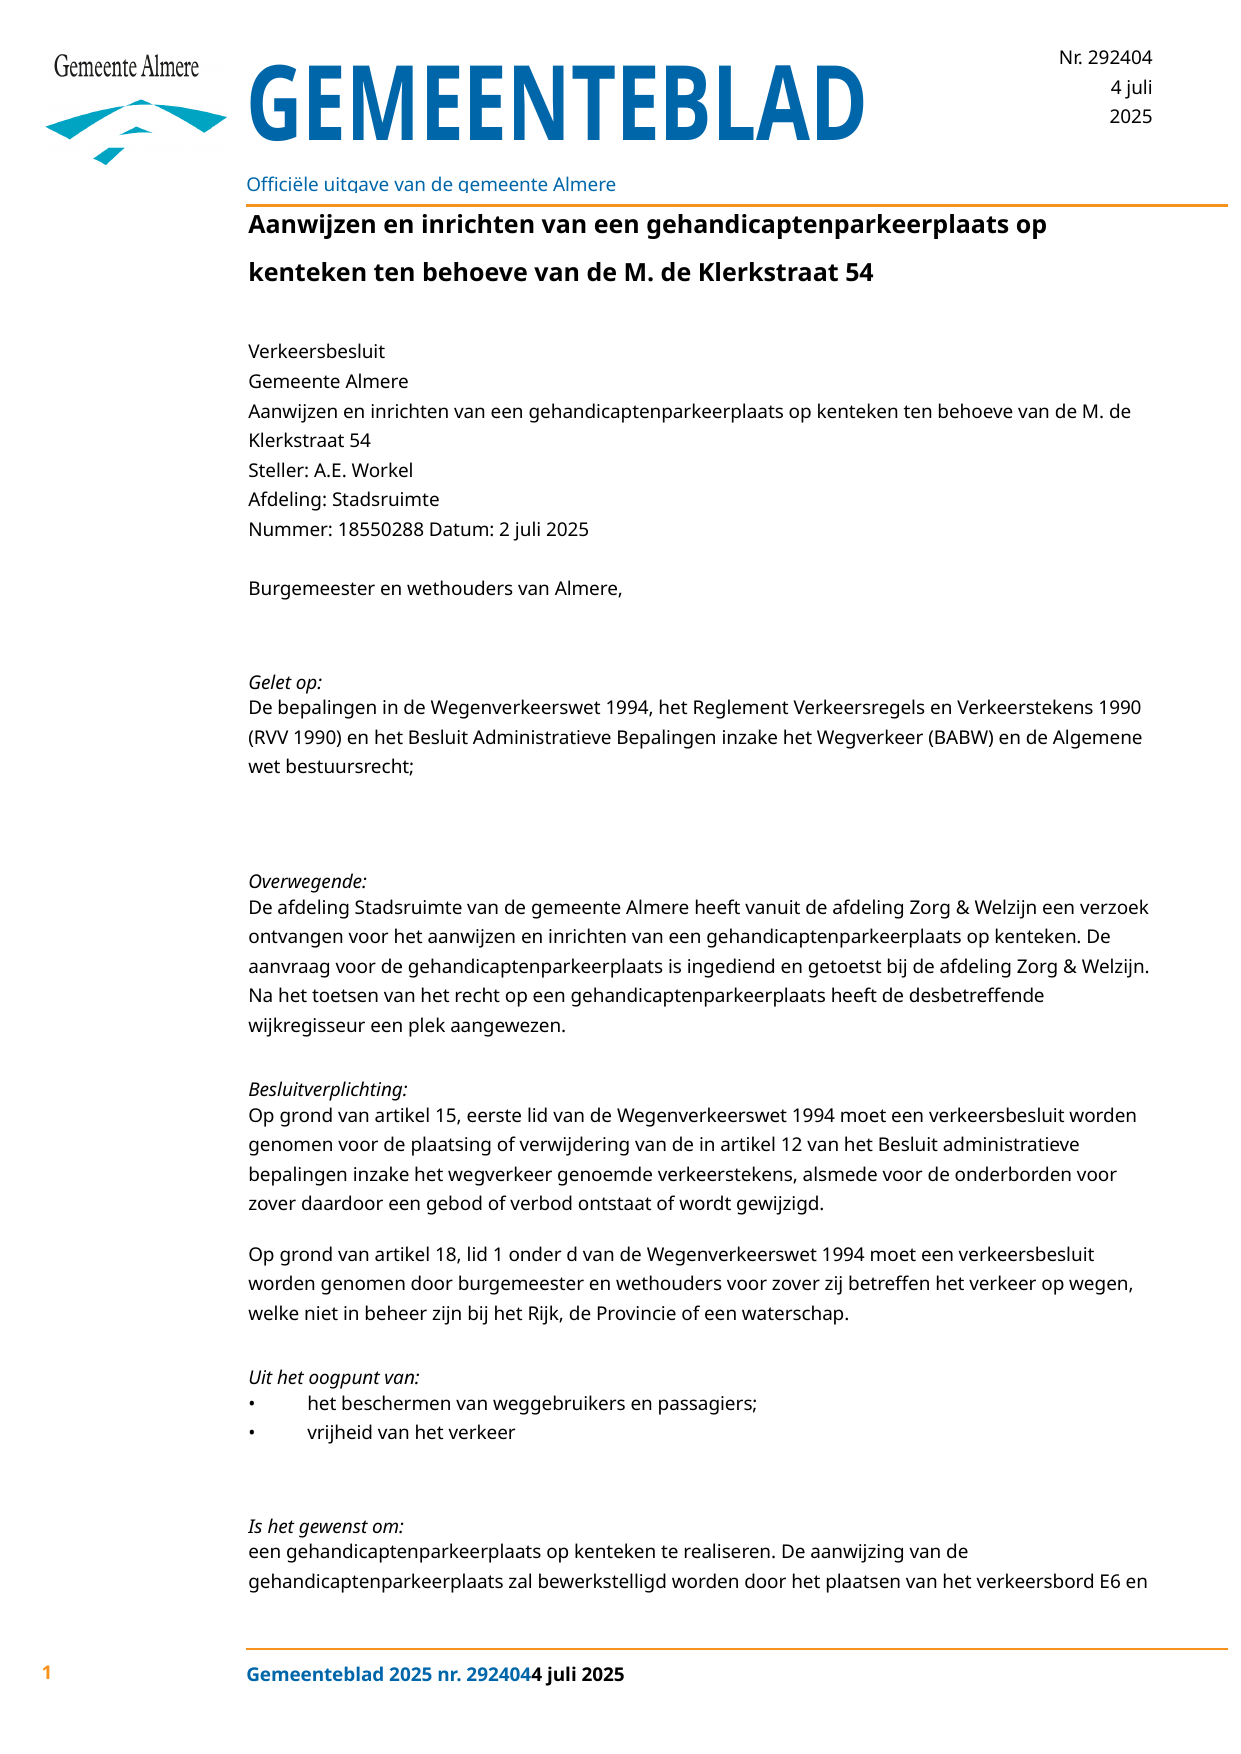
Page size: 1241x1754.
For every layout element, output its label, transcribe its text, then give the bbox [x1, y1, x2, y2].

text Nummer: 18550288 Datum: 2 juli 2025 [248, 516, 1152, 542]
text De afdeling Stadsruimte van de gemeente Almere heeft vanuit de afdeling Zorg & Welzijn een verzoek ontvangen voor het aanwijzen en inrichten van een gehandicaptenparkeerplaats op kenteken. De aanvraag voor de gehandicaptenparkeerplaats is ingediend en getoetst bij de afdeling Zorg & Welzijn. Na het toetsen van het recht op een gehandicaptenparkeerplaats heeft de desbetreffende wijkregisseur een plek aangewezen. [248, 894, 1152, 1038]
text Overwegende: [248, 868, 1152, 894]
text De bepalingen in de Wegenverkeerswet 1994, het Reglement Verkeersregels en Verkeerstekens 1990 (RVV 1990) en het Besluit Administratieve Bepalingen inzake het Wegverkeer (BABW) en de Algemene wet bestuursrecht; [248, 694, 1152, 779]
text Burgemeester en wethouders van Almere, [248, 575, 1152, 601]
text Aanwijzen en inrichten van een gehandicaptenparkeerplaats op kenteken ten behoeve van de M. de Klerkstraat 54 [248, 398, 1152, 453]
text Steller: A.E. Workel [248, 457, 1152, 483]
picture [41, 47, 231, 172]
text Aanwijzen en inrichten van een gehandicaptenparkeerplaats op kenteken ten behoeve van de M. de Klerkstraat 54 [248, 207, 1152, 288]
list het beschermen van weggebruikers en passagiers; [248, 1390, 1152, 1416]
list vrijheid van het verkeer [248, 1419, 1152, 1445]
text Besluitverplichting: [248, 1076, 1152, 1102]
text Is het gewenst om: [248, 1513, 1152, 1539]
text Op grond van artikel 15, eerste lid van de Wegenverkeerswet 1994 moet een verkeersbesluit worden genomen voor de plaatsing of verwijdering van de in artikel 12 van het Besluit administratieve bepalingen inzake het wegverkeer genoemde verkeerstekens, alsmede voor de onderborden voor zover daardoor een gebod of verbod ontstaat of wordt gewijzigd. [248, 1102, 1152, 1216]
text Uit het oogpunt van: [248, 1364, 1152, 1390]
text Verkeersbesluit [248, 339, 1152, 364]
text een gehandicaptenparkeerplaats op kenteken te realiseren. De aanwijzing van de gehandicaptenparkeerplaats zal bewerkstelligd worden door het plaatsen van het verkeersbord E6 en [248, 1539, 1152, 1594]
text Gelet op: [248, 669, 1152, 694]
text Gemeente Almere [248, 368, 1152, 394]
text Afdeling: Stadsruimte [248, 487, 1152, 512]
text Op grond van artikel 18, lid 1 onder d van de Wegenverkeerswet 1994 moet een verkeersbesluit worden genomen door burgemeester en wethouders voor zover zij betreffen het verkeer op wegen, welke niet in beheer zijn bij het Rijk, de Provincie of een waterschap. [248, 1241, 1152, 1326]
